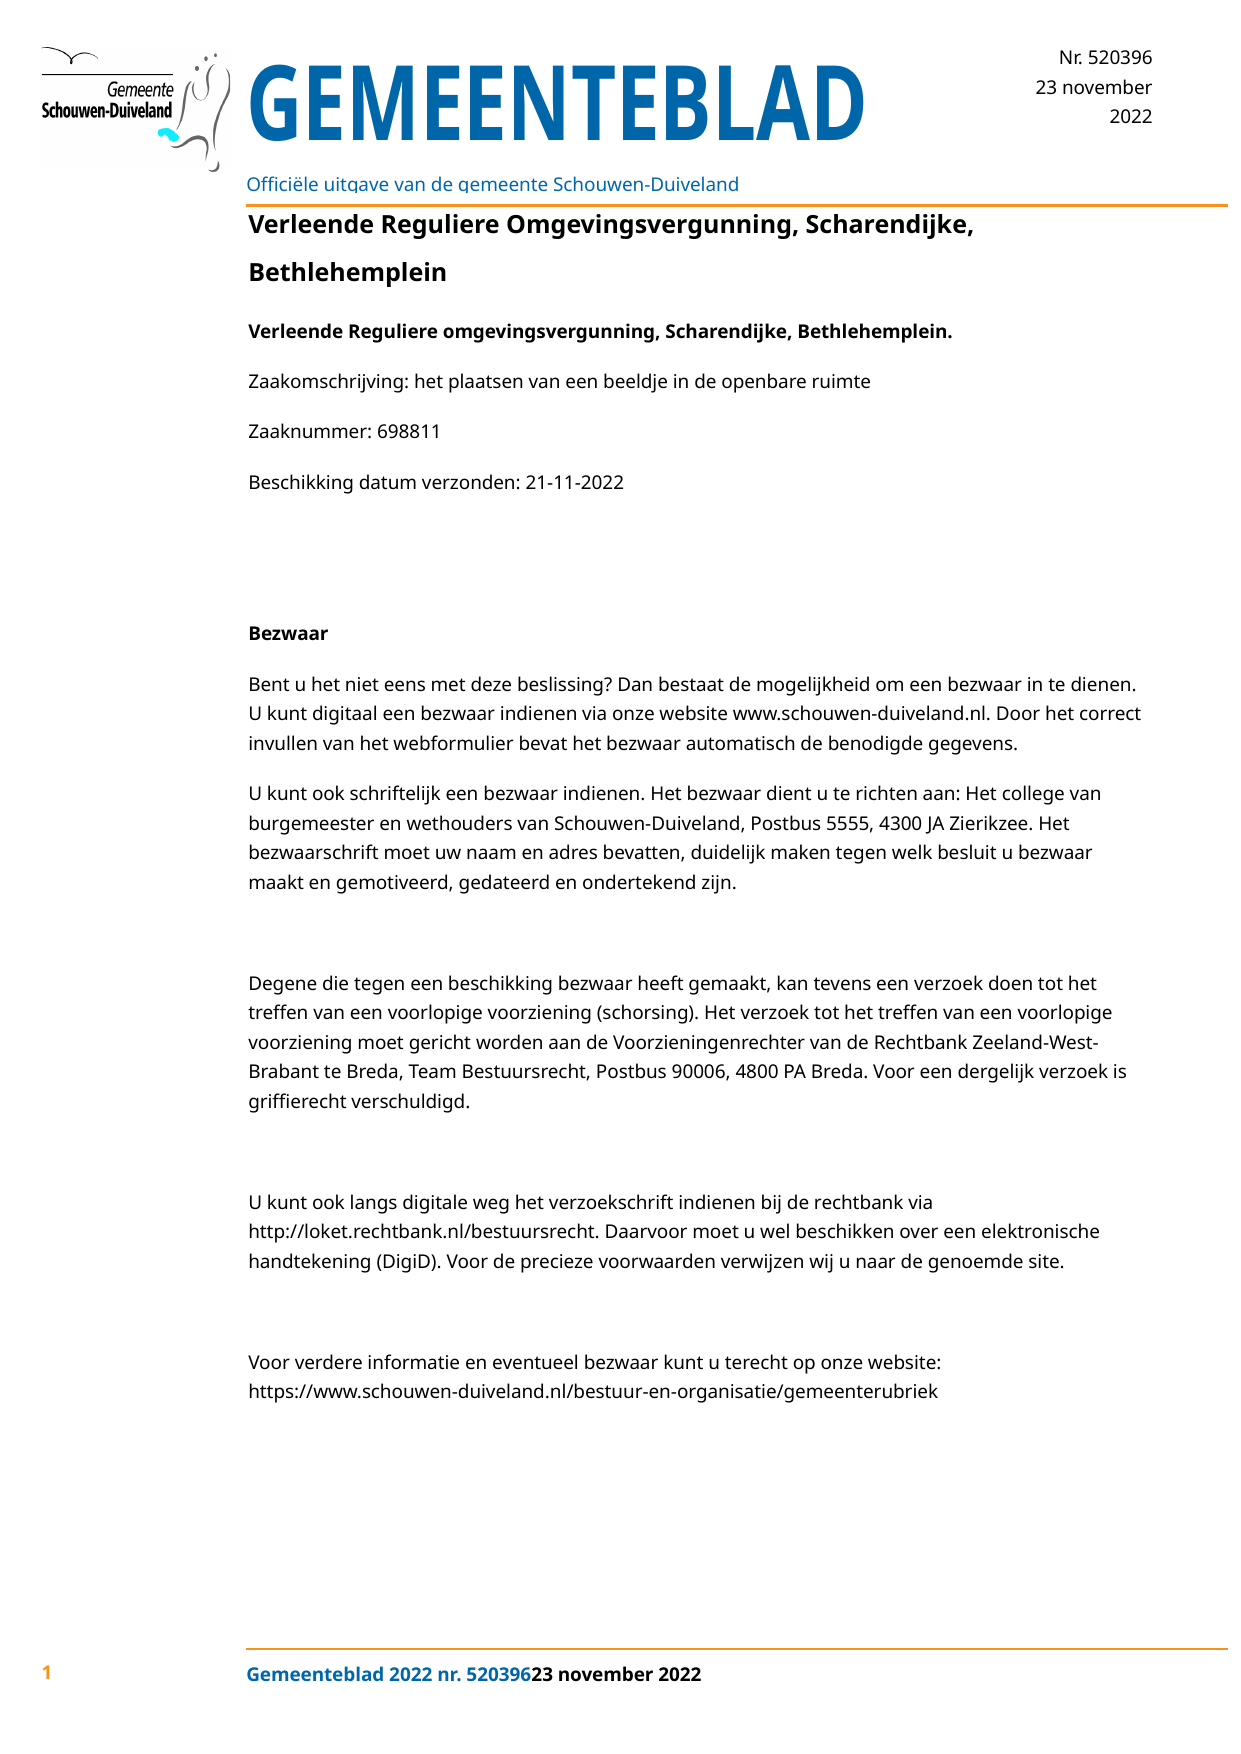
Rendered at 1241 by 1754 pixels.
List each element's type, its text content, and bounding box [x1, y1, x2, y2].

text Beschikking datum verzonden: 21-11-2022 [248, 469, 1152, 495]
text Voor verdere informatie en eventueel bezwaar kunt u terecht op onze website: https://www.schouwen-duiveland.nl/bestuur-en-organisatie/gemeenterubriek [248, 1349, 1152, 1404]
text U kunt ook schriftelijk een bezwaar indienen. Het bezwaar dient u te richten aan: Het college van burgemeester en wethouders van Schouwen-Duiveland, Postbus 5555, 4300 JA Zierikzee. Het bezwaarschrift moet uw naam en adres bevatten, duidelijk maken tegen welk besluit u bezwaar maakt en gemotiveerd, gedateerd en ondertekend zijn. [248, 780, 1152, 895]
text Degene die tegen een beschikking bezwaar heeft gemaakt, kan tevens een verzoek doen tot het treffen van een voorlopige voorziening (schorsing). Het verzoek tot het treffen van een voorlopige voorziening moet gericht worden aan de Voorzieningenrechter van de Rechtbank Zeeland-West-Brabant te Breda, Team Bestuursrecht, Postbus 90006, 4800 PA Breda. Voor een dergelijk verzoek is griffierecht verschuldigd. [248, 970, 1152, 1114]
picture [41, 47, 231, 172]
text U kunt ook langs digitale weg het verzoekschrift indienen bij de rechtbank via http://loket.rechtbank.nl/bestuursrecht. Daarvoor moet u wel beschikken over een elektronische handtekening (DigiD). Voor de precieze voorwaarden verwijzen wij u naar de genoemde site. [248, 1189, 1152, 1274]
text Verleende Reguliere Omgevingsvergunning, Scharendijke, Bethlehemplein [248, 207, 1152, 288]
text Zaakomschrijving: het plaatsen van een beeldje in de openbare ruimte [248, 368, 1152, 394]
text Zaaknummer: 698811 [248, 419, 1152, 444]
text Bezwaar [248, 620, 1152, 646]
text Verleende Reguliere omgevingsvergunning, Scharendijke, Bethlehemplein. [248, 318, 1152, 344]
text Bent u het niet eens met deze beslissing? Dan bestaat de mogelijkheid om een bezwaar in te dienen. U kunt digitaal een bezwaar indienen via onze website www.schouwen-duiveland.nl. Door het correct invullen van het webformulier bevat het bezwaar automatisch de benodigde gegevens. [248, 671, 1152, 756]
